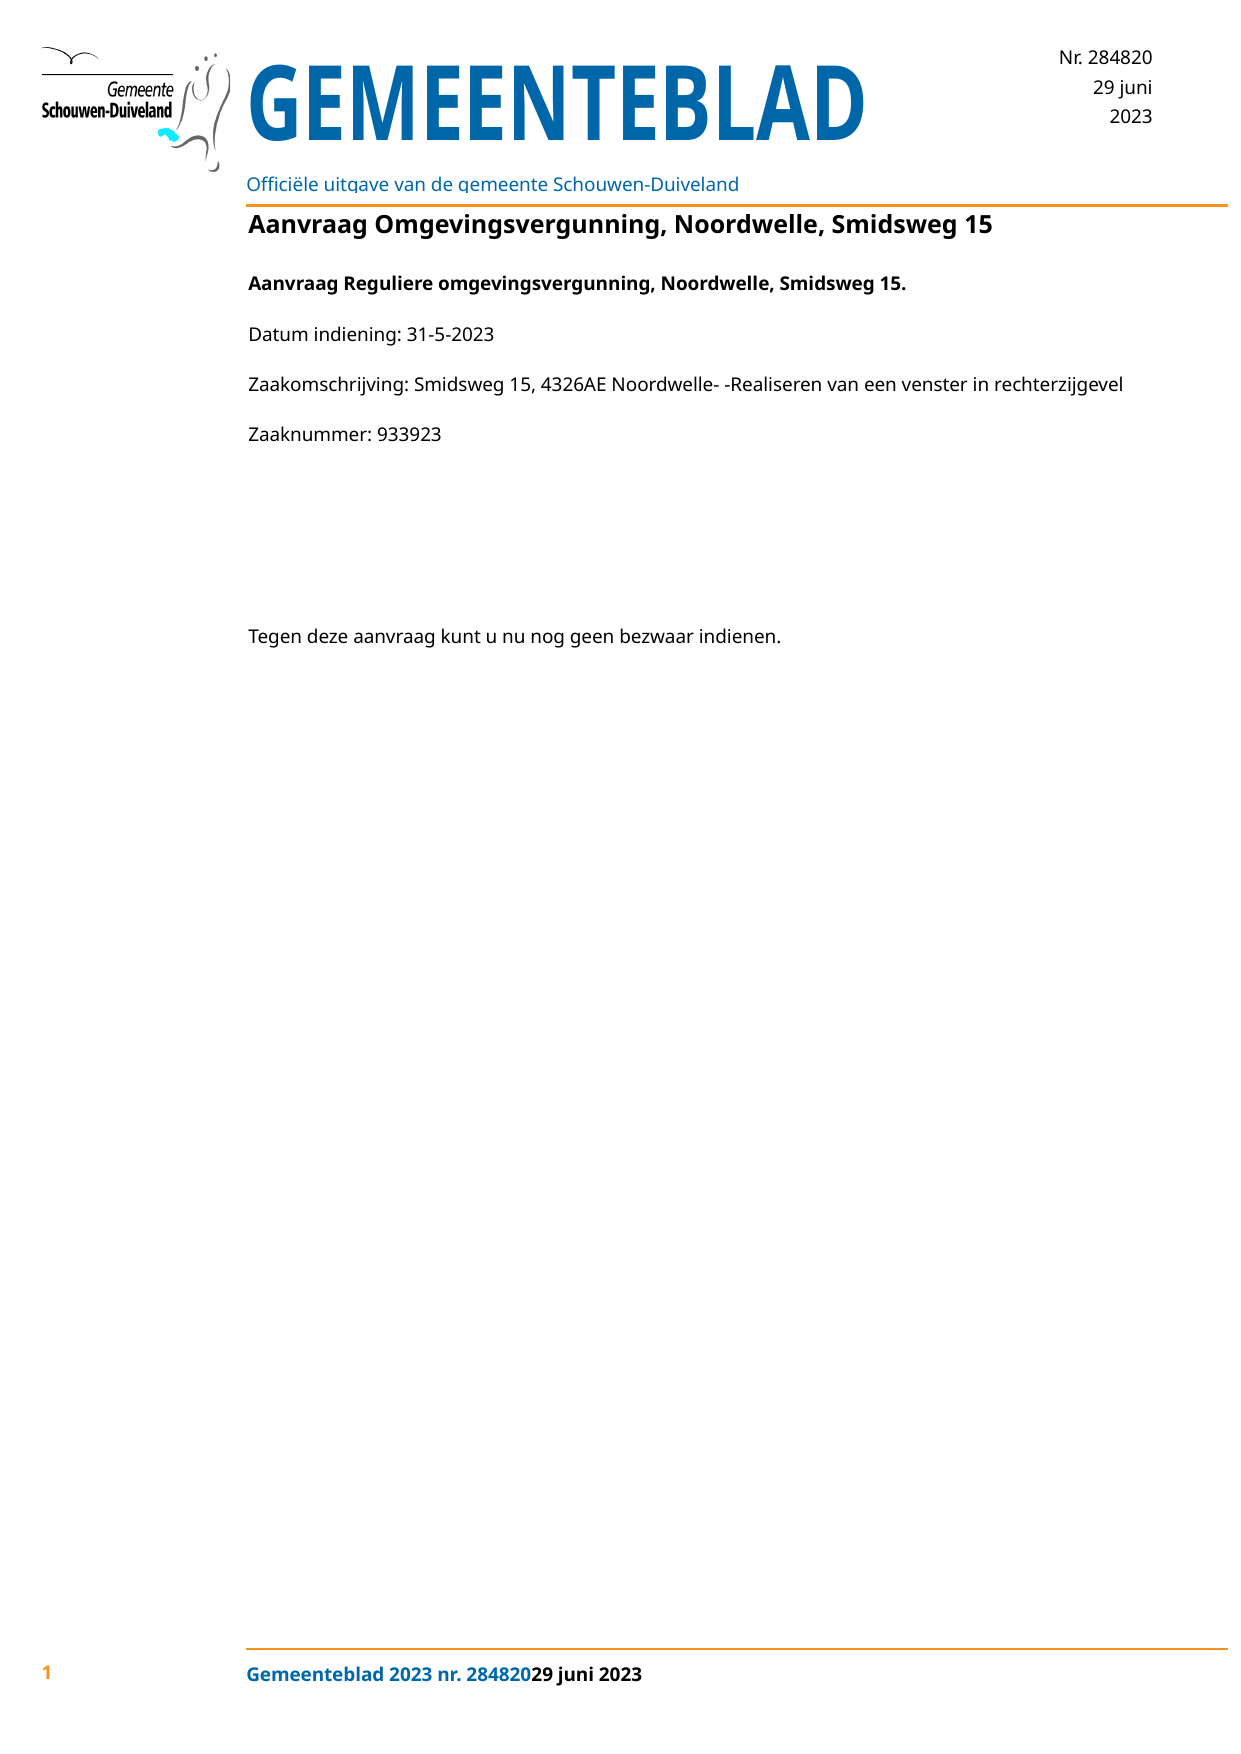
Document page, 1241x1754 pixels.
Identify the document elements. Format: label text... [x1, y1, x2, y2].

text Zaakomschrijving: Smidsweg 15, 4326AE Noordwelle- -Realiseren van een venster in rechterzijgevel [248, 371, 1152, 397]
picture [41, 47, 231, 172]
text Datum indiening: 31-5-2023 [248, 321, 1152, 346]
text Aanvraag Omgevingsvergunning, Noordwelle, Smidsweg 15 [248, 207, 1152, 241]
text Zaaknummer: 933923 [248, 422, 1152, 447]
text Tegen deze aanvraag kunt u nu nog geen bezwaar indienen. [248, 623, 1152, 649]
text Aanvraag Reguliere omgevingsvergunning, Noordwelle, Smidsweg 15. [248, 270, 1152, 296]
